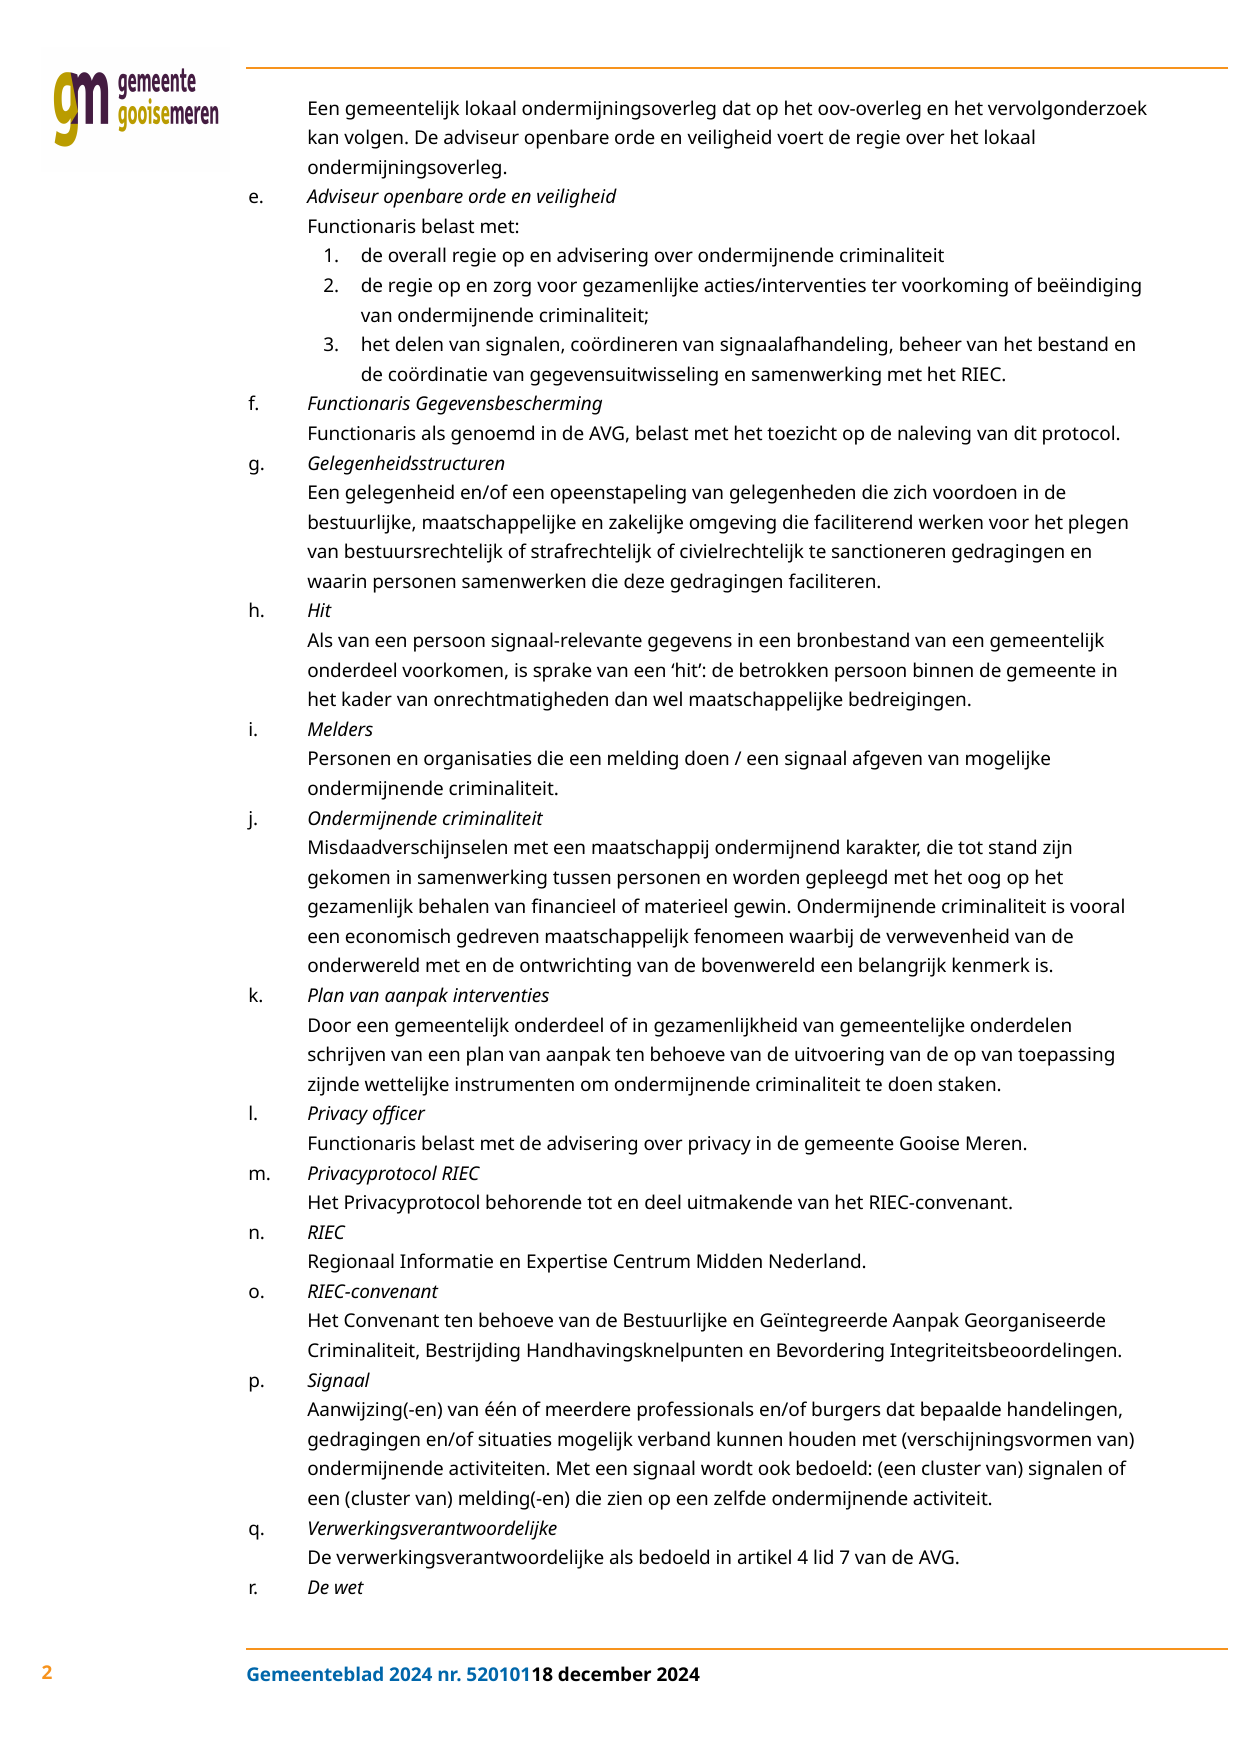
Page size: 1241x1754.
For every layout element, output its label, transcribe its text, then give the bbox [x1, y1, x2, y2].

list Signaal [248, 1367, 1152, 1393]
list de overall regie op en advisering over ondermijnende criminaliteit [323, 243, 1152, 268]
list Functionaris belast met: [248, 213, 1152, 239]
list RIEC-convenant [248, 1278, 1152, 1304]
list Hit [248, 598, 1152, 623]
list de regie op en zorg voor gezamenlijke acties/interventies ter voorkoming of beëindiging van ondermijnende criminaliteit; [323, 272, 1152, 328]
list Melders [248, 716, 1152, 742]
list Misdaadverschijnselen met een maatschappij ondermijnend karakter, die tot stand zijn gekomen in samenwerking tussen personen en worden gepleegd met het oog op het gezamenlijk behalen van financieel of materieel gewin. Ondermijnende criminaliteit is vooral een economisch gedreven maatschappelijk fenomeen waarbij de verwevenheid van de onderwereld met en de ontwrichting van de bovenwereld een belangrijk kenmerk is. [248, 834, 1152, 978]
list Functionaris als genoemd in de AVG, belast met het toezicht op de naleving van dit protocol. [248, 420, 1152, 446]
list Ondermijnende criminaliteit [248, 805, 1152, 831]
list Regionaal Informatie en Expertise Centrum Midden Nederland. [248, 1248, 1152, 1274]
list Een gelegenheid en/of een opeenstapeling van gelegenheden die zich voordoen in de bestuurlijke, maatschappelijke en zakelijke omgeving die faciliterend werken voor het plegen van bestuursrechtelijk of strafrechtelijk of civielrechtelijk te sanctioneren gedragingen en waarin personen samenwerken die deze gedragingen faciliteren. [248, 479, 1152, 594]
list Functionaris Gegevensbescherming [248, 391, 1152, 416]
list Door een gemeentelijk onderdeel of in gezamenlijkheid van gemeentelijke onderdelen schrijven van een plan van aanpak ten behoeve van de uitvoering van de op van toepassing zijnde wettelijke instrumenten om ondermijnende criminaliteit te doen staken. [248, 1012, 1152, 1097]
list Plan van aanpak interventies [248, 982, 1152, 1008]
list Aanwijzing(-en) van één of meerdere professionals en/of burgers dat bepaalde handelingen, gedragingen en/of situaties mogelijk verband kunnen houden met (verschijningsvormen van) ondermijnende activiteiten. Met een signaal wordt ook bedoeld: (een cluster van) signalen of een (cluster van) melding(-en) die zien op een zelfde ondermijnende activiteit. [248, 1396, 1152, 1511]
list RIEC [248, 1219, 1152, 1245]
list Verwerkingsverantwoordelijke [248, 1515, 1152, 1541]
list Adviseur openbare orde en veiligheid [248, 183, 1152, 209]
list Als van een persoon signaal-relevante gegevens in een bronbestand van een gemeentelijk onderdeel voorkomen, is sprake van een ‘hit’: de betrokken persoon binnen de gemeente in het kader van onrechtmatigheden dan wel maatschappelijke bedreigingen. [248, 627, 1152, 712]
list De wet [248, 1574, 1152, 1600]
list Gelegenheidsstructuren [248, 450, 1152, 476]
list De verwerkingsverantwoordelijke als bedoeld in artikel 4 lid 7 van de AVG. [248, 1544, 1152, 1570]
list Personen en organisaties die een melding doen / een signaal afgeven van mogelijke ondermijnende criminaliteit. [248, 746, 1152, 801]
list Functionaris belast met de advisering over privacy in de gemeente Gooise Meren. [248, 1130, 1152, 1156]
list Het Privacyprotocol behorende tot en deel uitmakende van het RIEC-convenant. [248, 1189, 1152, 1215]
list het delen van signalen, coördineren van signaalafhandeling, beheer van het bestand en de coördinatie van gegevensuitwisseling en samenwerking met het RIEC. [323, 331, 1152, 387]
list Privacyprotocol RIEC [248, 1160, 1152, 1186]
picture [41, 47, 231, 172]
list Een gemeentelijk lokaal ondermijningsoverleg dat op het oov-overleg en het vervolgonderzoek kan volgen. De adviseur openbare orde en veiligheid voert de regie over het lokaal ondermijningsoverleg. [248, 95, 1152, 180]
list Privacy officer [248, 1101, 1152, 1126]
list Het Convenant ten behoeve van de Bestuurlijke en Geïntegreerde Aanpak Georganiseerde Criminaliteit, Bestrijding Handhavingsknelpunten en Bevordering Integriteitsbeoordelingen. [248, 1308, 1152, 1363]
